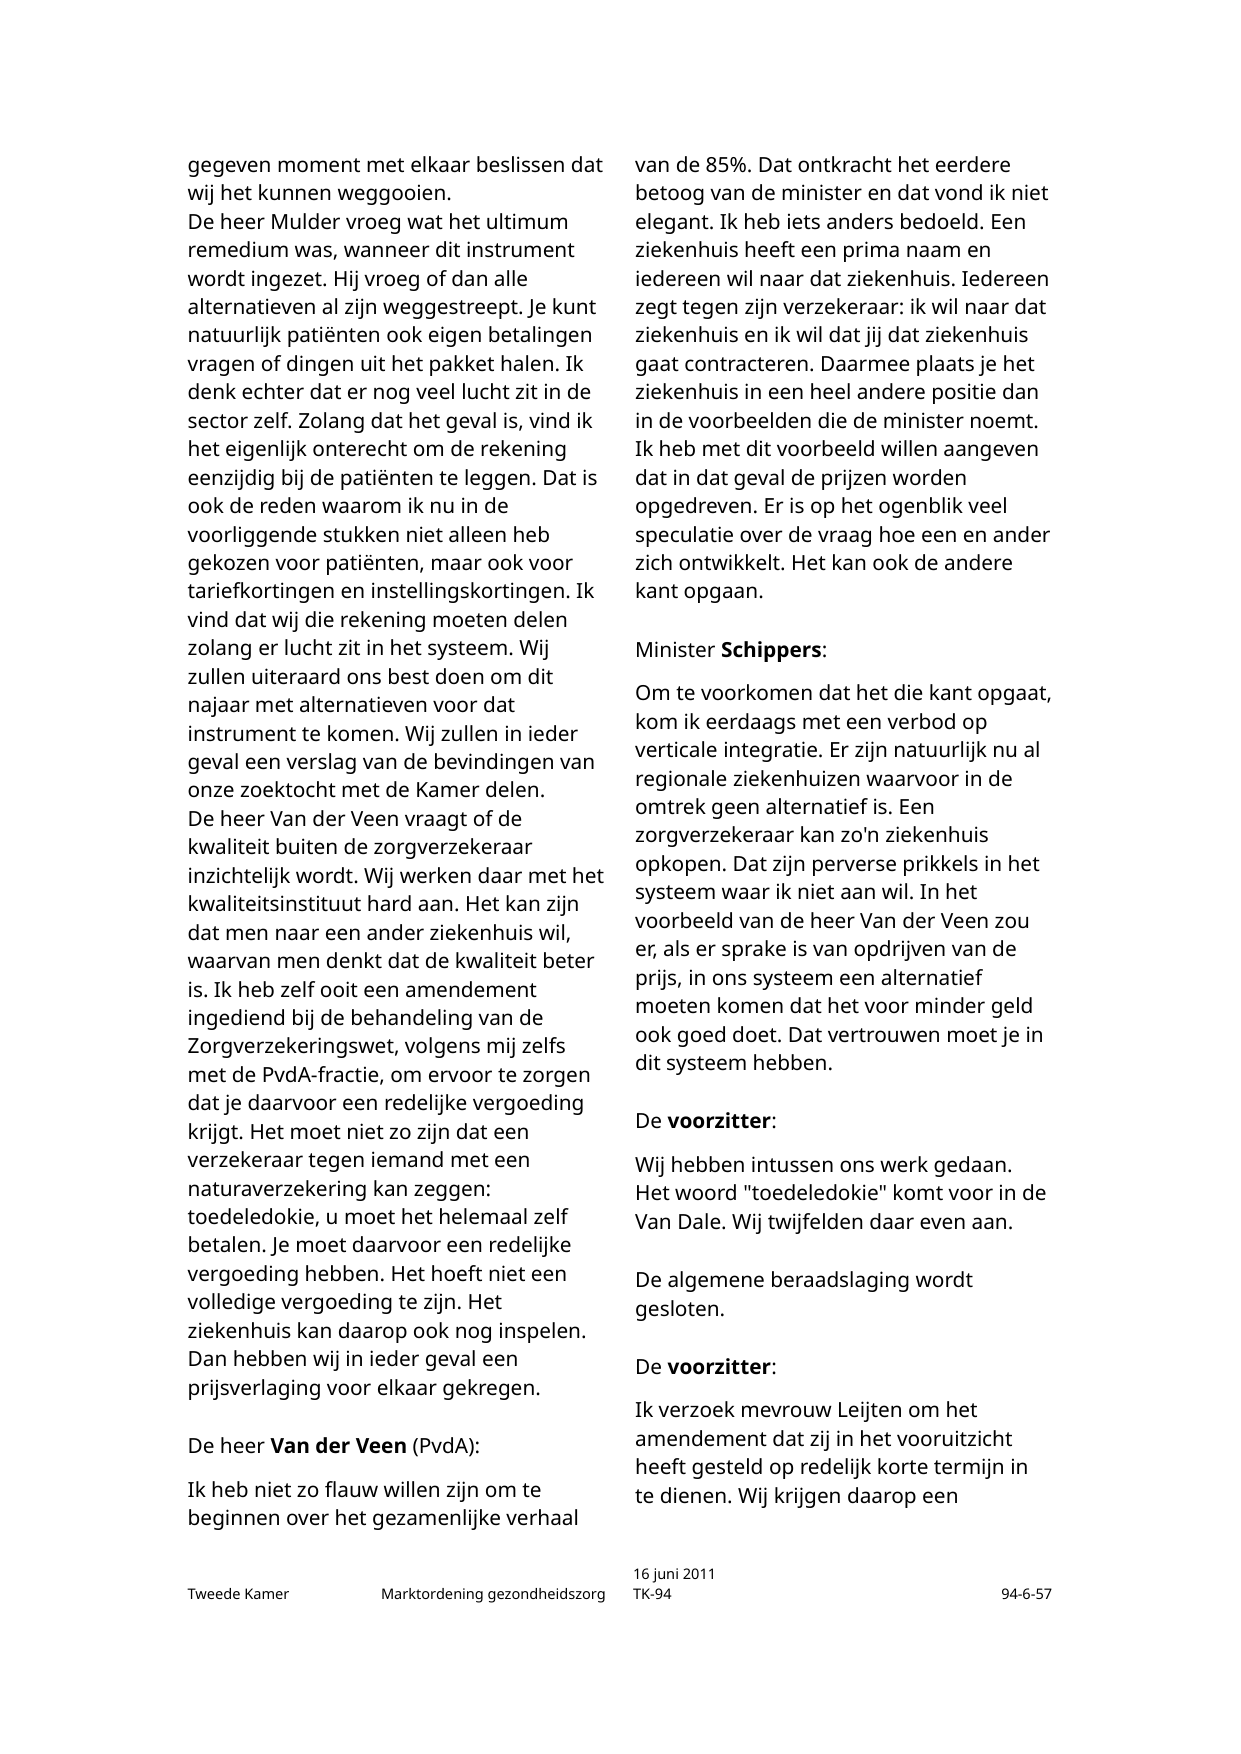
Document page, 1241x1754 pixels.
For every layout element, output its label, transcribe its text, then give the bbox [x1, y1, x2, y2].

text De voorzitter: [635, 1352, 1053, 1381]
text De algemene beraadslaging wordt gesloten. [635, 1265, 1053, 1322]
text Wij hebben intussen ons werk gedaan. Het woord "toedeledokie" komt voor in de Van Dale. Wij twijfelden daar even aan. [635, 1150, 1053, 1235]
text gegeven moment met elkaar beslissen dat wij het kunnen weggooien. [187, 150, 605, 207]
text Ik verzoek mevrouw Leijten om het amendement dat zij in het vooruitzicht heeft gesteld op redelijk korte termijn in te dienen. Wij krijgen daarop een [635, 1396, 1053, 1509]
text De heer Mulder vroeg wat het ultimum remedium was, wanneer dit instrument wordt ingezet. Hij vroeg of dan alle alternatieven al zijn weggestreept. Je kunt natuurlijk patiënten ook eigen betalingen vragen of dingen uit het pakket halen. Ik denk echter dat er nog veel lucht zit in de sector zelf. Zolang dat het geval is, vind ik het eigenlijk onterecht om de rekening eenzijdig bij de patiënten te leggen. Dat is ook de reden waarom ik nu in de voorliggende stukken niet alleen heb gekozen voor patiënten, maar ook voor tariefkortingen en instellingskortingen. Ik vind dat wij die rekening moeten delen zolang er lucht zit in het systeem. Wij zullen uiteraard ons best doen om dit najaar met alternatieven voor dat instrument te komen. Wij zullen in ieder geval een verslag van de bevindingen van onze zoektocht met de Kamer delen. [187, 207, 605, 804]
text Minister Schippers: [635, 635, 1053, 663]
text De heer Van der Veen vraagt of de kwaliteit buiten de zorgverzekeraar inzichtelijk wordt. Wij werken daar met het kwaliteitsinstituut hard aan. Het kan zijn dat men naar een ander ziekenhuis wil, waarvan men denkt dat de kwaliteit beter is. Ik heb zelf ooit een amendement ingediend bij de behandeling van de Zorgverzekeringswet, volgens mij zelfs met de PvdA-fractie, om ervoor te zorgen dat je daarvoor een redelijke vergoeding krijgt. Het moet niet zo zijn dat een verzekeraar tegen iemand met een naturaverzekering kan zeggen: toedeledokie, u moet het helemaal zelf betalen. Je moet daarvoor een redelijke vergoeding hebben. Het hoeft niet een volledige vergoeding te zijn. Het ziekenhuis kan daarop ook nog inspelen. Dan hebben wij in ieder geval een prijsverlaging voor elkaar gekregen. [187, 804, 605, 1401]
text Ik heb niet zo flauw willen zijn om te beginnen over het gezamenlijke verhaal [187, 1475, 605, 1532]
text De voorzitter: [635, 1107, 1053, 1135]
text van de 85%. Dat ontkracht het eerdere betoog van de minister en dat vond ik niet elegant. Ik heb iets anders bedoeld. Een ziekenhuis heeft een prima naam en iedereen wil naar dat ziekenhuis. Iedereen zegt tegen zijn verzekeraar: ik wil naar dat ziekenhuis en ik wil dat jij dat ziekenhuis gaat contracteren. Daarmee plaats je het ziekenhuis in een heel andere positie dan in de voorbeelden die de minister noemt. Ik heb met dit voorbeeld willen aangeven dat in dat geval de prijzen worden opgedreven. Er is op het ogenblik veel speculatie over de vraag hoe een en ander zich ontwikkelt. Het kan ook de andere kant opgaan. [635, 150, 1053, 605]
text De heer Van der Veen (PvdA): [187, 1431, 605, 1460]
text Om te voorkomen dat het die kant opgaat, kom ik eerdaags met een verbod op verticale integratie. Er zijn natuurlijk nu al regionale ziekenhuizen waarvoor in de omtrek geen alternatief is. Een zorgverzekeraar kan zo'n ziekenhuis opkopen. Dat zijn perverse prikkels in het systeem waar ik niet aan wil. In het voorbeeld van de heer Van der Veen zou er, als er sprake is van opdrijven van de prijs, in ons systeem een alternatief moeten komen dat het voor minder geld ook goed doet. Dat vertrouwen moet je in dit systeem hebben. [635, 678, 1053, 1077]
